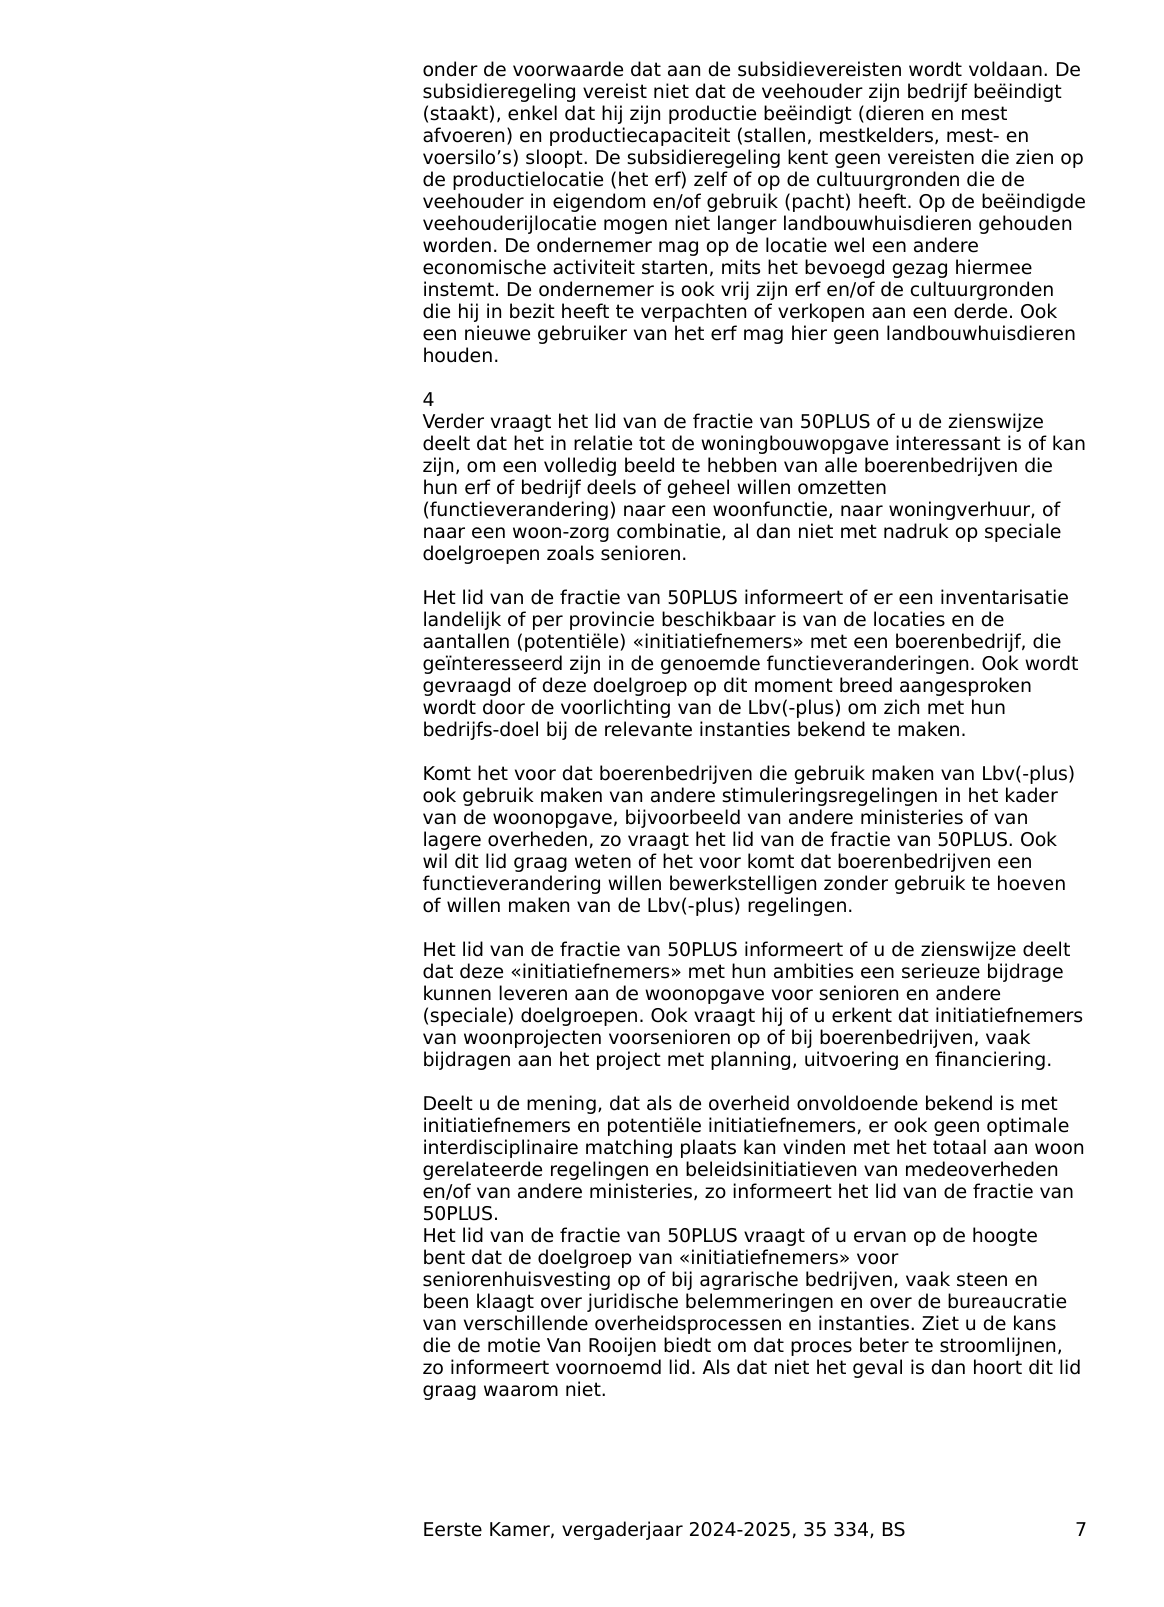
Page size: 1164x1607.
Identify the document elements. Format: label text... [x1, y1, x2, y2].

text Het lid van de fractie van 50PLUS informeert of er een inventarisatie landelijk of per provincie beschikbaar is van de locaties en de aantallen (potentiële) «initiatiefnemers» met een boerenbedrijf, die geïnteresseerd zijn in de genoemde functieveranderingen. Ook wordt gevraagd of deze doelgroep op dit moment breed aangesproken wordt door de voorlichting van de Lbv(-plus) om zich met hun bedrijfs-doel bij de relevante instanties bekend te maken. [422, 587, 1087, 741]
text onder de voorwaarde dat aan de subsidievereisten wordt voldaan. De subsidieregeling vereist niet dat de veehouder zijn bedrijf beëindigt (staakt), enkel dat hij zijn productie beëindigt (dieren en mest afvoeren) en productiecapaciteit (stallen, mestkelders, mest- en voersilo’s) sloopt. De subsidieregeling kent geen vereisten die zien op de productielocatie (het erf) zelf of op de cultuurgronden die de veehouder in eigendom en/of gebruik (pacht) heeft. Op de beëindigde veehouderijlocatie mogen niet langer landbouwhuisdieren gehouden worden. De ondernemer mag op de locatie wel een andere economische activiteit starten, mits het bevoegd gezag hiermee instemt. De ondernemer is ook vrij zijn erf en/of de cultuurgronden die hij in bezit heeft te verpachten of verkopen aan een derde. Ook een nieuwe gebruiker van het erf mag hier geen landbouwhuisdieren houden. [422, 59, 1087, 367]
text Het lid van de fractie van 50PLUS vraagt of u ervan op de hoogte bent dat de doelgroep van «initiatiefnemers» voor seniorenhuisvesting op of bij agrarische bedrijven, vaak steen en been klaagt over juridische belemmeringen en over de bureaucratie van verschillende overheidsprocessen en instanties. Ziet u de kans die de motie Van Rooijen biedt om dat proces beter te stroomlijnen, zo informeert voornoemd lid. Als dat niet het geval is dan hoort dit lid graag waarom niet. [422, 1225, 1087, 1401]
text Deelt u de mening, dat als de overheid onvoldoende bekend is met initiatiefnemers en potentiële initiatiefnemers, er ook geen optimale interdisciplinaire matching plaats kan vinden met het totaal aan woon gerelateerde regelingen en beleidsinitiatieven van medeoverheden en/of van andere ministeries, zo informeert het lid van de fractie van 50PLUS. [422, 1093, 1087, 1225]
text Komt het voor dat boerenbedrijven die gebruik maken van Lbv(-plus) ook gebruik maken van andere stimuleringsregelingen in het kader van de woonopgave, bijvoorbeeld van andere ministeries of van lagere overheden, zo vraagt het lid van de fractie van 50PLUS. Ook wil dit lid graag weten of het voor komt dat boerenbedrijven een functieverandering willen bewerkstelligen zonder gebruik te hoeven of willen maken van de Lbv(-plus) regelingen. [422, 763, 1087, 917]
text 4 [422, 389, 1087, 411]
text Verder vraagt het lid van de fractie van 50PLUS of u de zienswijze deelt dat het in relatie tot de woningbouwopgave interessant is of kan zijn, om een volledig beeld te hebben van alle boerenbedrijven die hun erf of bedrijf deels of geheel willen omzetten (functieverandering) naar een woonfunctie, naar woningverhuur, of naar een woon-zorg combinatie, al dan niet met nadruk op speciale doelgroepen zoals senioren. [422, 411, 1087, 565]
text Het lid van de fractie van 50PLUS informeert of u de zienswijze deelt dat deze «initiatiefnemers» met hun ambities een serieuze bijdrage kunnen leveren aan de woonopgave voor senioren en andere (speciale) doelgroepen. Ook vraagt hij of u erkent dat initiatiefnemers van woonprojecten voorsenioren op of bij boerenbedrijven, vaak bijdragen aan het project met planning, uitvoering en financiering. [422, 939, 1087, 1071]
